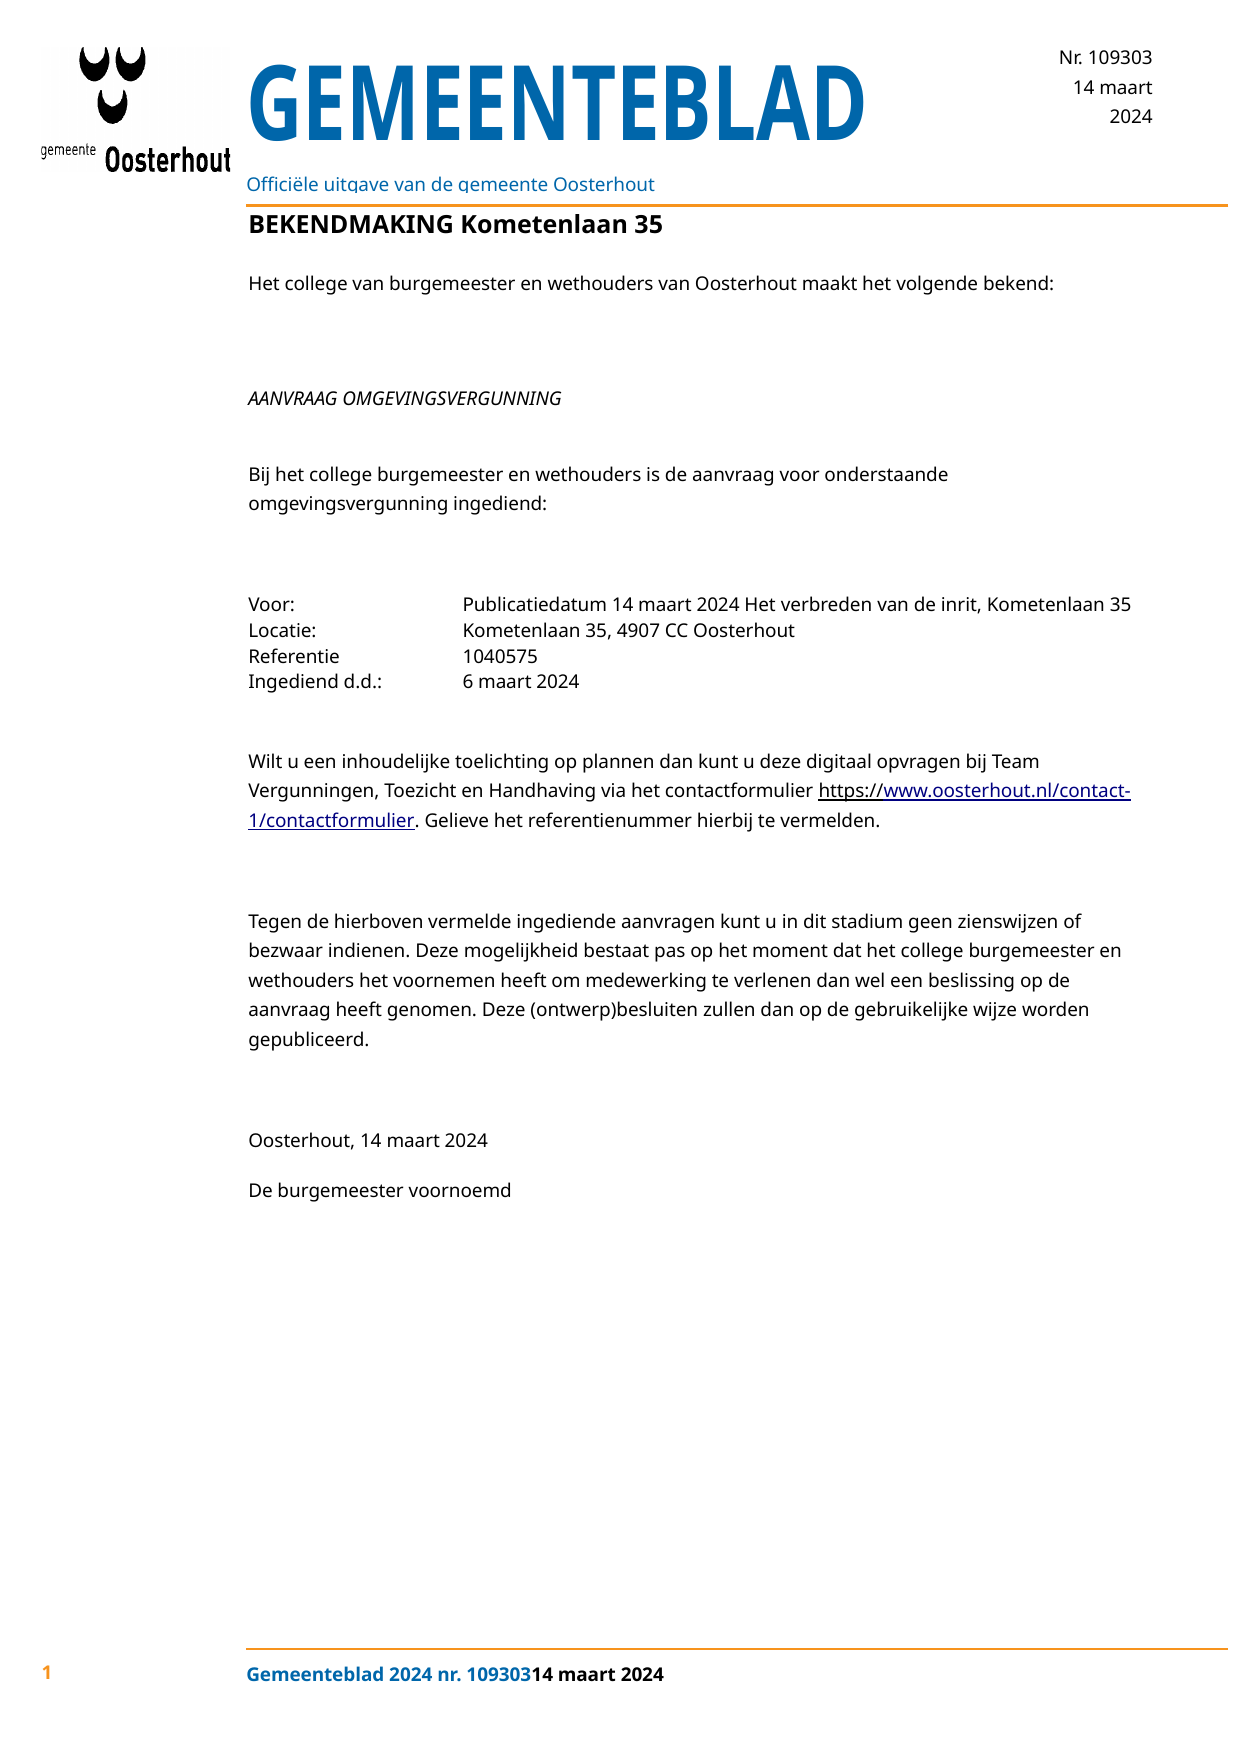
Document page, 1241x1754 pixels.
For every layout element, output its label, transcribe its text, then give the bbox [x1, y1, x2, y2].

text AANVRAAG OMGEVINGSVERGUNNING [248, 385, 1152, 410]
text Wilt u een inhoudelijke toelichting op plannen dan kunt u deze digitaal opvragen bij Team Vergunningen, Toezicht en Handhaving via het contactformulier https://www.oosterhout.nl/contact-1/contactformulier. Gelieve het referentienummer hierbij te vermelden. [248, 748, 1152, 833]
table_cell Ingediend d.d.: [248, 669, 462, 694]
table_cell 6 maart 2024 [462, 669, 1152, 694]
table_cell Kometenlaan 35, 4907 CC Oosterhout [462, 617, 1152, 643]
table_cell 1040575 [462, 643, 1152, 668]
table_cell Referentie [248, 643, 462, 668]
text Oosterhout, 14 maart 2024 [248, 1127, 1152, 1153]
text De burgemeester voornoemd [248, 1177, 1152, 1203]
table_header Publicatiedatum 14 maart 2024 Het verbreden van de inrit, Kometenlaan 35 [462, 591, 1152, 617]
text Het college van burgemeester en wethouders van Oosterhout maakt het volgende bekend: [248, 270, 1152, 296]
picture [41, 47, 231, 172]
text Tegen de hierboven vermelde ingediende aanvragen kunt u in dit stadium geen zienswijzen of bezwaar indienen. Deze mogelijkheid bestaat pas op het moment dat het college burgemeester en wethouders het voornemen heeft om medewerking te verlenen dan wel een beslissing op de aanvraag heeft genomen. Deze (ontwerp)besluiten zullen dan op de gebruikelijke wijze worden gepubliceerd. [248, 908, 1152, 1052]
table_header Voor: [248, 591, 462, 617]
table_cell Locatie: [248, 617, 462, 643]
text Bij het college burgemeester en wethouders is de aanvraag voor onderstaande omgevingsvergunning ingediend: [248, 461, 1152, 516]
text BEKENDMAKING Kometenlaan 35 [248, 207, 1152, 241]
